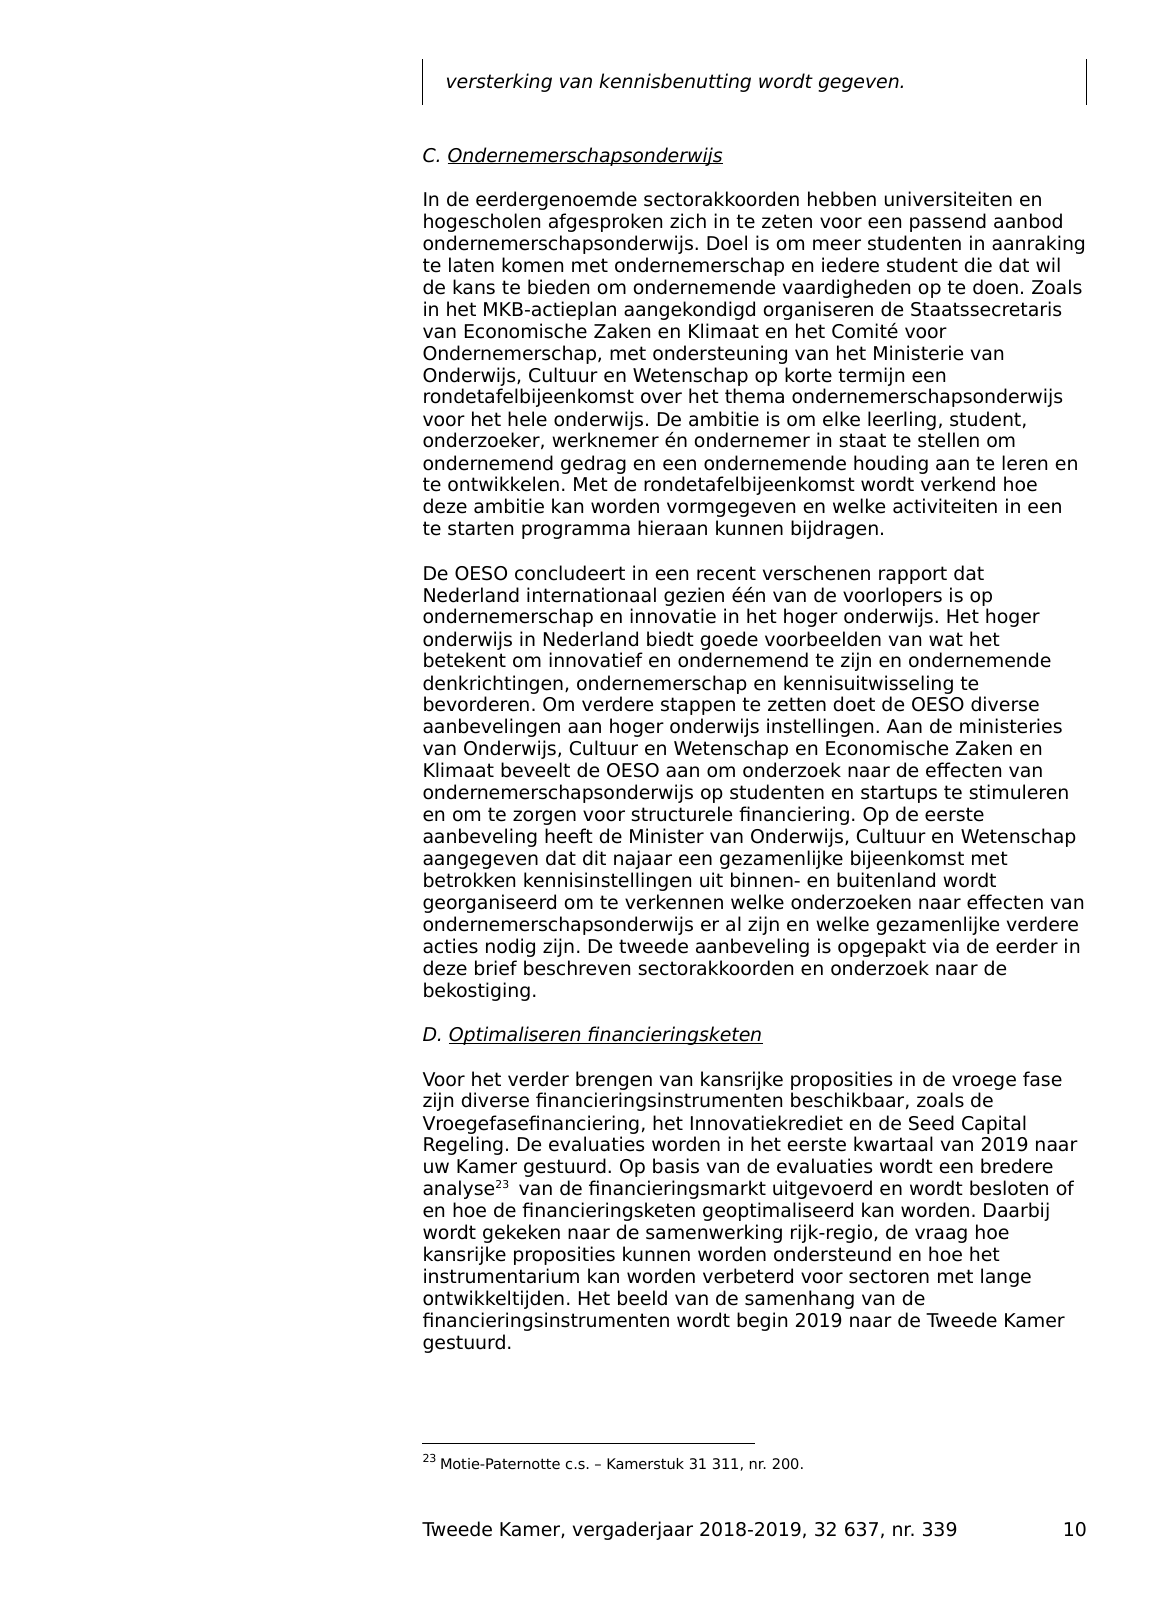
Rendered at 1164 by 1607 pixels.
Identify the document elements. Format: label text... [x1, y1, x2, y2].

text In de eerdergenoemde sectorakkoorden hebben universiteiten en hogescholen afgesproken zich in te zeten voor een passend aanbod ondernemerschapsonderwijs. Doel is om meer studenten in aanraking te laten komen met ondernemerschap en iedere student die dat wil de kans te bieden om ondernemende vaardigheden op te doen. Zoals in het MKB-actieplan aangekondigd organiseren de Staatssecretaris van Economische Zaken en Klimaat en het Comité voor Ondernemerschap, met ondersteuning van het Ministerie van Onderwijs, Cultuur en Wetenschap op korte termijn een rondetafelbijeenkomst over het thema ondernemerschapsonderwijs voor het hele onderwijs. De ambitie is om elke leerling, student, onderzoeker, werknemer én ondernemer in staat te stellen om ondernemend gedrag en een ondernemende houding aan te leren en te ontwikkelen. Met de rondetafelbijeenkomst wordt verkend hoe deze ambitie kan worden vormgegeven en welke activiteiten in een te starten programma hieraan kunnen bijdragen. [422, 189, 1087, 540]
subtitle D. Optimaliseren financieringsketen [422, 1024, 1087, 1046]
text Motie-Paternotte c.s. – Kamerstuk 31 311, nr. 200. [422, 1452, 1087, 1474]
subtitle C. Ondernemerschapsonderwijs [422, 144, 1087, 166]
text Voor het verder brengen van kansrijke proposities in de vroege fase zijn diverse financieringsinstrumenten beschikbaar, zoals de Vroegefasefinanciering, het Innovatiekrediet en de Seed Capital Regeling. De evaluaties worden in het eerste kwartaal van 2019 naar uw Kamer gestuurd. Op basis van de evaluaties wordt een bredere analyse van de financieringsmarkt uitgevoerd en wordt besloten of en hoe de financieringsketen geoptimaliseerd kan worden. Daarbij wordt gekeken naar de samenwerking rijk-regio, de vraag hoe kansrijke proposities kunnen worden ondersteund en hoe het instrumentarium kan worden verbeterd voor sectoren met lange ontwikkeltijden. Het beeld van de samenhang van de financieringsinstrumenten wordt begin 2019 naar de Tweede Kamer gestuurd. [422, 1068, 1087, 1354]
text De OESO concludeert in een recent verschenen rapport dat Nederland internationaal gezien één van de voorlopers is op ondernemerschap en innovatie in het hoger onderwijs. Het hoger onderwijs in Nederland biedt goede voorbeelden van wat het betekent om innovatief en ondernemend te zijn en ondernemende denkrichtingen, ondernemerschap en kennisuitwisseling te bevorderen. Om verdere stappen te zetten doet de OESO diverse aanbevelingen aan hoger onderwijs instellingen. Aan de ministeries van Onderwijs, Cultuur en Wetenschap en Economische Zaken en Klimaat beveelt de OESO aan om onderzoek naar de effecten van ondernemerschapsonderwijs op studenten en startups te stimuleren en om te zorgen voor structurele financiering. Op de eerste aanbeveling heeft de Minister van Onderwijs, Cultuur en Wetenschap aangegeven dat dit najaar een gezamenlijke bijeenkomst met betrokken kennisinstellingen uit binnen- en buitenland wordt georganiseerd om te verkennen welke onderzoeken naar effecten van ondernemerschapsonderwijs er al zijn en welke gezamenlijke verdere acties nodig zijn. De tweede aanbeveling is opgepakt via de eerder in deze brief beschreven sectorakkoorden en onderzoek naar de bekostiging. [422, 562, 1087, 1002]
table_header versterking van kennisbenutting wordt gegeven. [423, 59, 1086, 104]
